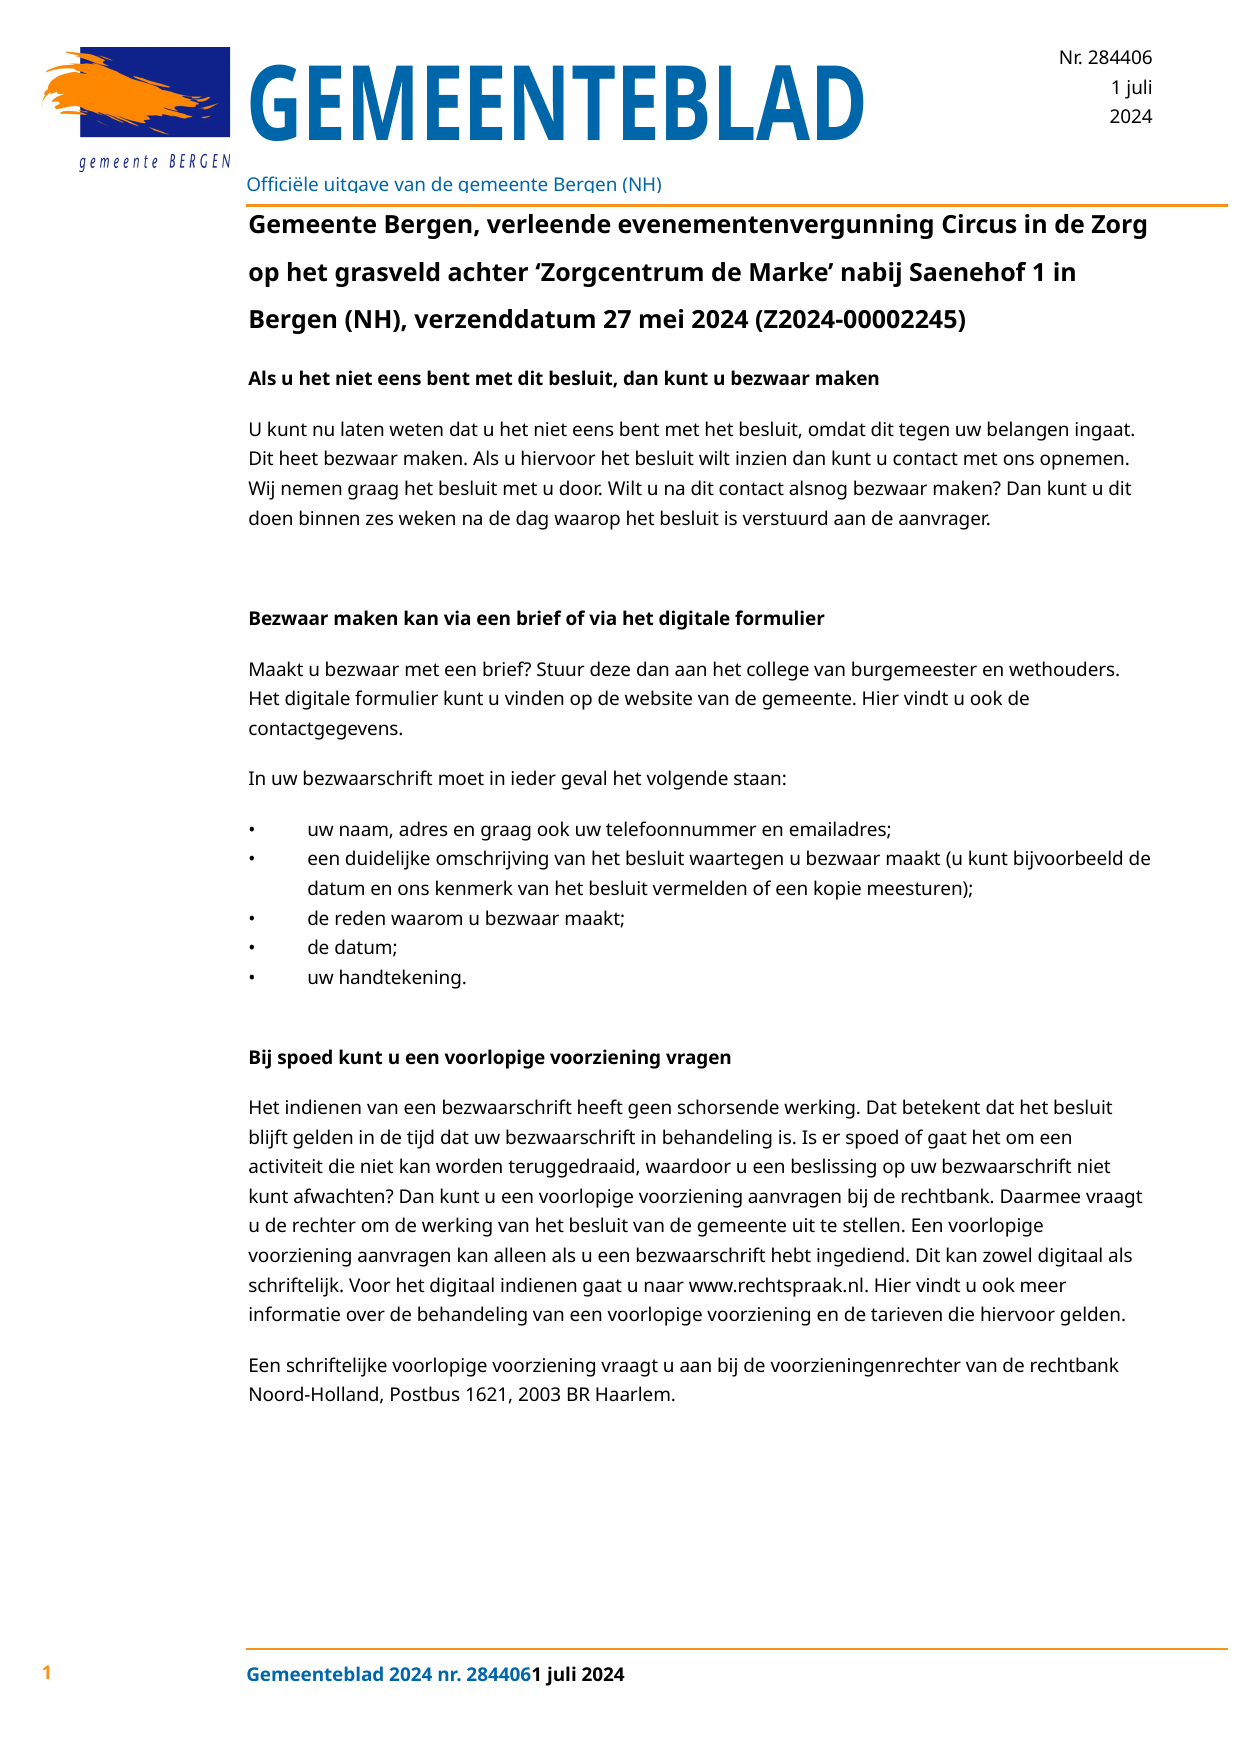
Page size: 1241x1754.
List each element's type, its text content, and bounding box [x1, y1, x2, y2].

list de datum; [248, 934, 1152, 960]
text Bezwaar maken kan via een brief of via het digitale formulier [248, 606, 1152, 631]
list uw handtekening. [248, 964, 1152, 989]
picture [41, 47, 231, 172]
text Het indienen van een bezwaarschrift heeft geen schorsende werking. Dat betekent dat het besluit blijft gelden in de tijd dat uw bezwaarschrift in behandeling is. Is er spoed of gaat het om een activiteit die niet kan worden teruggedraaid, waardoor u een beslissing op uw bezwaarschrift niet kunt afwachten? Dan kunt u een voorlopige voorziening aanvragen bij de rechtbank. Daarmee vraagt u de rechter om de werking van het besluit van de gemeente uit te stellen. Een voorlopige voorziening aanvragen kan alleen als u een bezwaarschrift hebt ingediend. Dit kan zowel digitaal als schriftelijk. Voor het digitaal indienen gaat u naar www.rechtspraak.nl. Hier vindt u ook meer informatie over de behandeling van een voorlopige voorziening en de tarieven die hiervoor gelden. [248, 1094, 1152, 1327]
text Maakt u bezwaar met een brief? Stuur deze dan aan het college van burgemeester en wethouders. Het digitale formulier kunt u vinden op de website van de gemeente. Hier vindt u ook de contactgegevens. [248, 656, 1152, 741]
text Een schriftelijke voorlopige voorziening vraagt u aan bij de voorzieningenrechter van de rechtbank Noord-Holland, Postbus 1621, 2003 BR Haarlem. [248, 1352, 1152, 1407]
list uw naam, adres en graag ook uw telefoonnummer en emailadres; [248, 816, 1152, 842]
text Gemeente Bergen, verleende evenementenvergunning Circus in de Zorg op het grasveld achter ‘Zorgcentrum de Marke’ nabij Saenehof 1 in Bergen (NH), verzenddatum 27 mei 2024 (Z2024-00002245) [248, 207, 1152, 336]
text Als u het niet eens bent met dit besluit, dan kunt u bezwaar maken [248, 366, 1152, 391]
text U kunt nu laten weten dat u het niet eens bent met het besluit, omdat dit tegen uw belangen ingaat. Dit heet bezwaar maken. Als u hiervoor het besluit wilt inzien dan kunt u contact met ons opnemen. Wij nemen graag het besluit met u door. Wilt u na dit contact alsnog bezwaar maken? Dan kunt u dit doen binnen zes weken na de dag waarop het besluit is verstuurd aan de aanvrager. [248, 416, 1152, 530]
text Bij spoed kunt u een voorlopige voorziening vragen [248, 1044, 1152, 1069]
list de reden waarom u bezwaar maakt; [248, 905, 1152, 930]
list een duidelijke omschrijving van het besluit waartegen u bezwaar maakt (u kunt bijvoorbeeld de datum en ons kenmerk van het besluit vermelden of een kopie meesturen); [248, 846, 1152, 901]
text In uw bezwaarschrift moet in ieder geval het volgende staan: [248, 766, 1152, 791]
